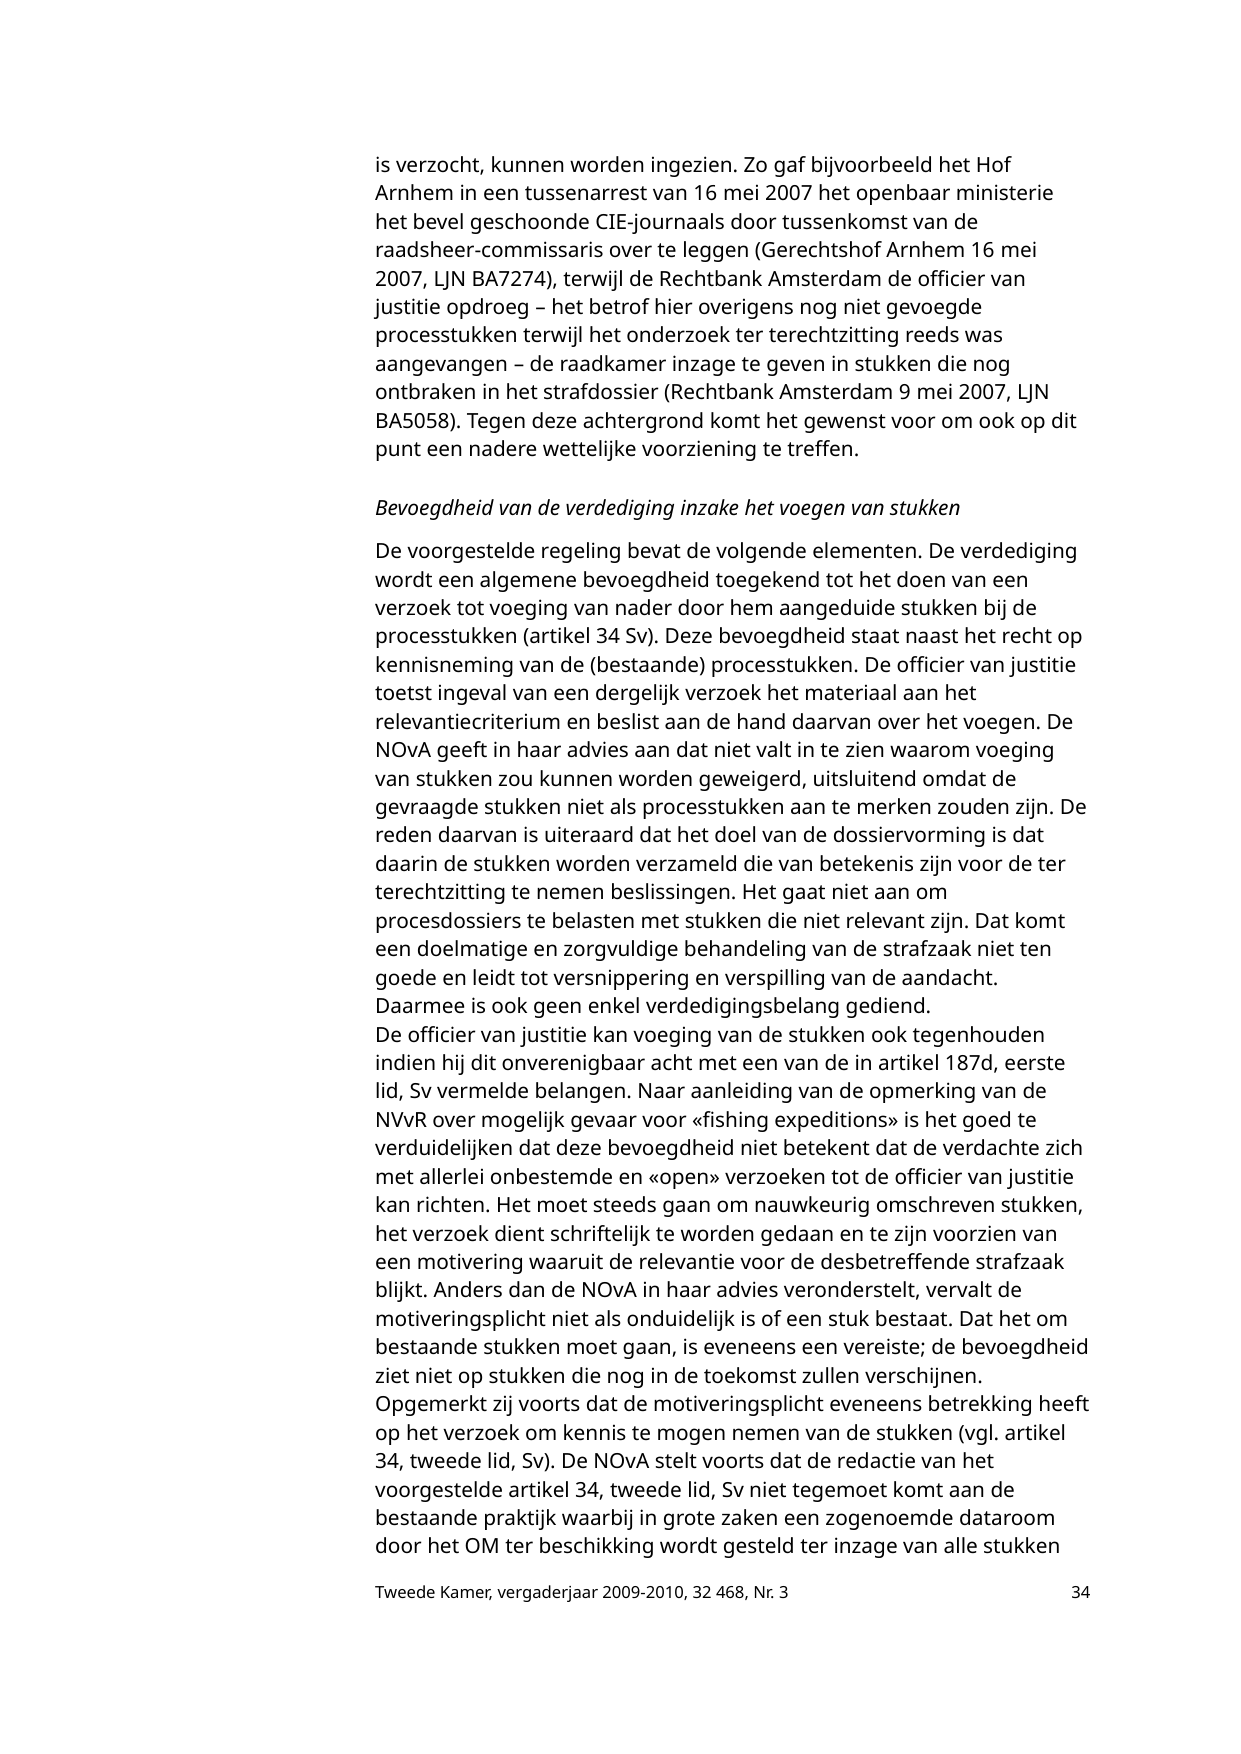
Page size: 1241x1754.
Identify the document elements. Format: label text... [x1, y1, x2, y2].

text De voorgestelde regeling bevat de volgende elementen. De verdediging wordt een algemene bevoegdheid toegekend tot het doen van een verzoek tot voeging van nader door hem aangeduide stukken bij de processtukken (artikel 34 Sv). Deze bevoegdheid staat naast het recht op kennisneming van de (bestaande) processtukken. De officier van justitie toetst ingeval van een dergelijk verzoek het materiaal aan het relevantiecriterium en beslist aan de hand daarvan over het voegen. De NOvA geeft in haar advies aan dat niet valt in te zien waarom voeging van stukken zou kunnen worden geweigerd, uitsluitend omdat de gevraagde stukken niet als processtukken aan te merken zouden zijn. De reden daarvan is uiteraard dat het doel van de dossiervorming is dat daarin de stukken worden verzameld die van betekenis zijn voor de ter terechtzitting te nemen beslissingen. Het gaat niet aan om procesdossiers te belasten met stukken die niet relevant zijn. Dat komt een doelmatige en zorgvuldige behandeling van de strafzaak niet ten goede en leidt tot versnippering en verspilling van de aandacht. Daarmee is ook geen enkel verdedigingsbelang gediend. [375, 536, 1090, 1020]
text Bevoegdheid van de verdediging inzake het voegen van stukken [375, 493, 1090, 521]
text De officier van justitie kan voeging van de stukken ook tegenhouden indien hij dit onverenigbaar acht met een van de in artikel 187d, eerste lid, Sv vermelde belangen. Naar aanleiding van de opmerking van de NVvR over mogelijk gevaar voor «fishing expeditions» is het goed te verduidelijken dat deze bevoegdheid niet betekent dat de verdachte zich met allerlei onbestemde en «open» verzoeken tot de officier van justitie kan richten. Het moet steeds gaan om nauwkeurig omschreven stukken, het verzoek dient schriftelijk te worden gedaan en te zijn voorzien van een motivering waaruit de relevantie voor de desbetreffende strafzaak blijkt. Anders dan de NOvA in haar advies veronderstelt, vervalt de motiveringsplicht niet als onduidelijk is of een stuk bestaat. Dat het om bestaande stukken moet gaan, is eveneens een vereiste; de bevoegdheid ziet niet op stukken die nog in de toekomst zullen verschijnen. Opgemerkt zij voorts dat de motiveringsplicht eveneens betrekking heeft op het verzoek om kennis te mogen nemen van de stukken (vgl. artikel 34, tweede lid, Sv). De NOvA stelt voorts dat de redactie van het voorgestelde artikel 34, tweede lid, Sv niet tegemoet komt aan de bestaande praktijk waarbij in grote zaken een zogenoemde dataroom door het OM ter beschikking wordt gesteld ter inzage van alle stukken [375, 1020, 1090, 1560]
text is verzocht, kunnen worden ingezien. Zo gaf bijvoorbeeld het Hof Arnhem in een tussenarrest van 16 mei 2007 het openbaar ministerie het bevel geschoonde CIE-journaals door tussenkomst van de raadsheer-commissaris over te leggen (Gerechtshof Arnhem 16 mei 2007, LJN BA7274), terwijl de Rechtbank Amsterdam de officier van justitie opdroeg – het betrof hier overigens nog niet gevoegde processtukken terwijl het onderzoek ter terechtzitting reeds was aangevangen – de raadkamer inzage te geven in stukken die nog ontbraken in het strafdossier (Rechtbank Amsterdam 9 mei 2007, LJN BA5058). Tegen deze achtergrond komt het gewenst voor om ook op dit punt een nadere wettelijke voorziening te treffen. [375, 150, 1090, 463]
